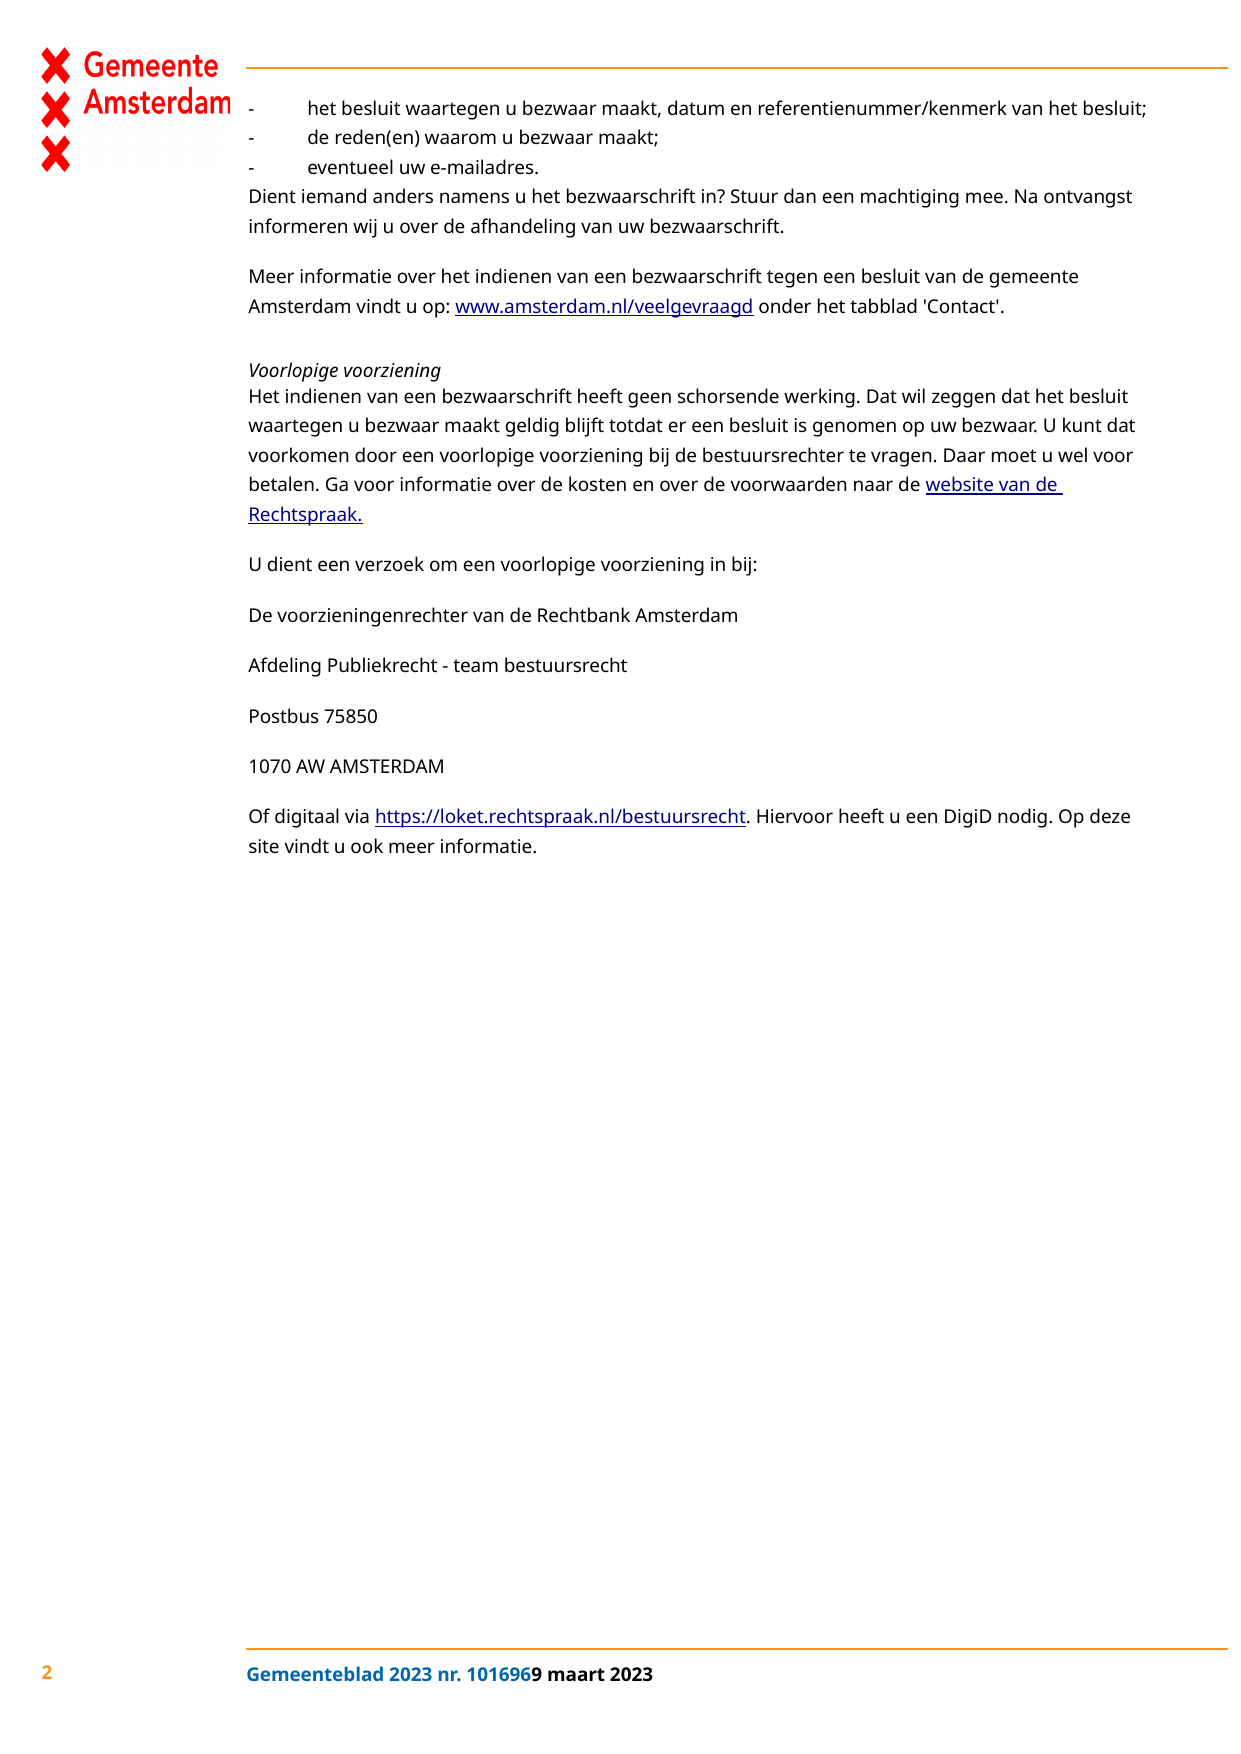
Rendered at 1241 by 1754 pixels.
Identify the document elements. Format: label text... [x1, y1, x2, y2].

list het besluit waartegen u bezwaar maakt, datum en referentienummer/kenmerk van het besluit; [248, 95, 1152, 121]
list eventueel uw e-mailadres. [248, 154, 1152, 180]
text U dient een verzoek om een voorlopige voorziening in bij: [248, 552, 1152, 577]
text 1070 AW AMSTERDAM [248, 753, 1152, 779]
text Meer informatie over het indienen van een bezwaarschrift tegen een besluit van de gemeente Amsterdam vindt u op: www.amsterdam.nl/veelgevraagd onder het tabblad 'Contact'. [248, 263, 1152, 319]
text Voorlopige voorziening [248, 357, 1152, 383]
text Dient iemand anders namens u het bezwaarschrift in? Stuur dan een machtiging mee. Na ontvangst informeren wij u over de afhandeling van uw bezwaarschrift. [248, 183, 1152, 239]
text Of digitaal via https://loket.rechtspraak.nl/bestuursrecht. Hiervoor heeft u een DigiD nodig. Op deze site vindt u ook meer informatie. [248, 804, 1152, 859]
text Het indienen van een bezwaarschrift heeft geen schorsende werking. Dat wil zeggen dat het besluit waartegen u bezwaar maakt geldig blijft totdat er een besluit is genomen op uw bezwaar. U kunt dat voorkomen door een voorlopige voorziening bij de bestuursrechter te vragen. Daar moet u wel voor betalen. Ga voor informatie over de kosten en over de voorwaarden naar de website van de Rechtspraak. [248, 383, 1152, 527]
text Afdeling Publiekrecht - team bestuursrecht [248, 652, 1152, 678]
list de reden(en) waarom u bezwaar maakt; [248, 124, 1152, 150]
text De voorzieningenrechter van de Rechtbank Amsterdam [248, 602, 1152, 628]
picture [41, 47, 231, 172]
text Postbus 75850 [248, 703, 1152, 728]
